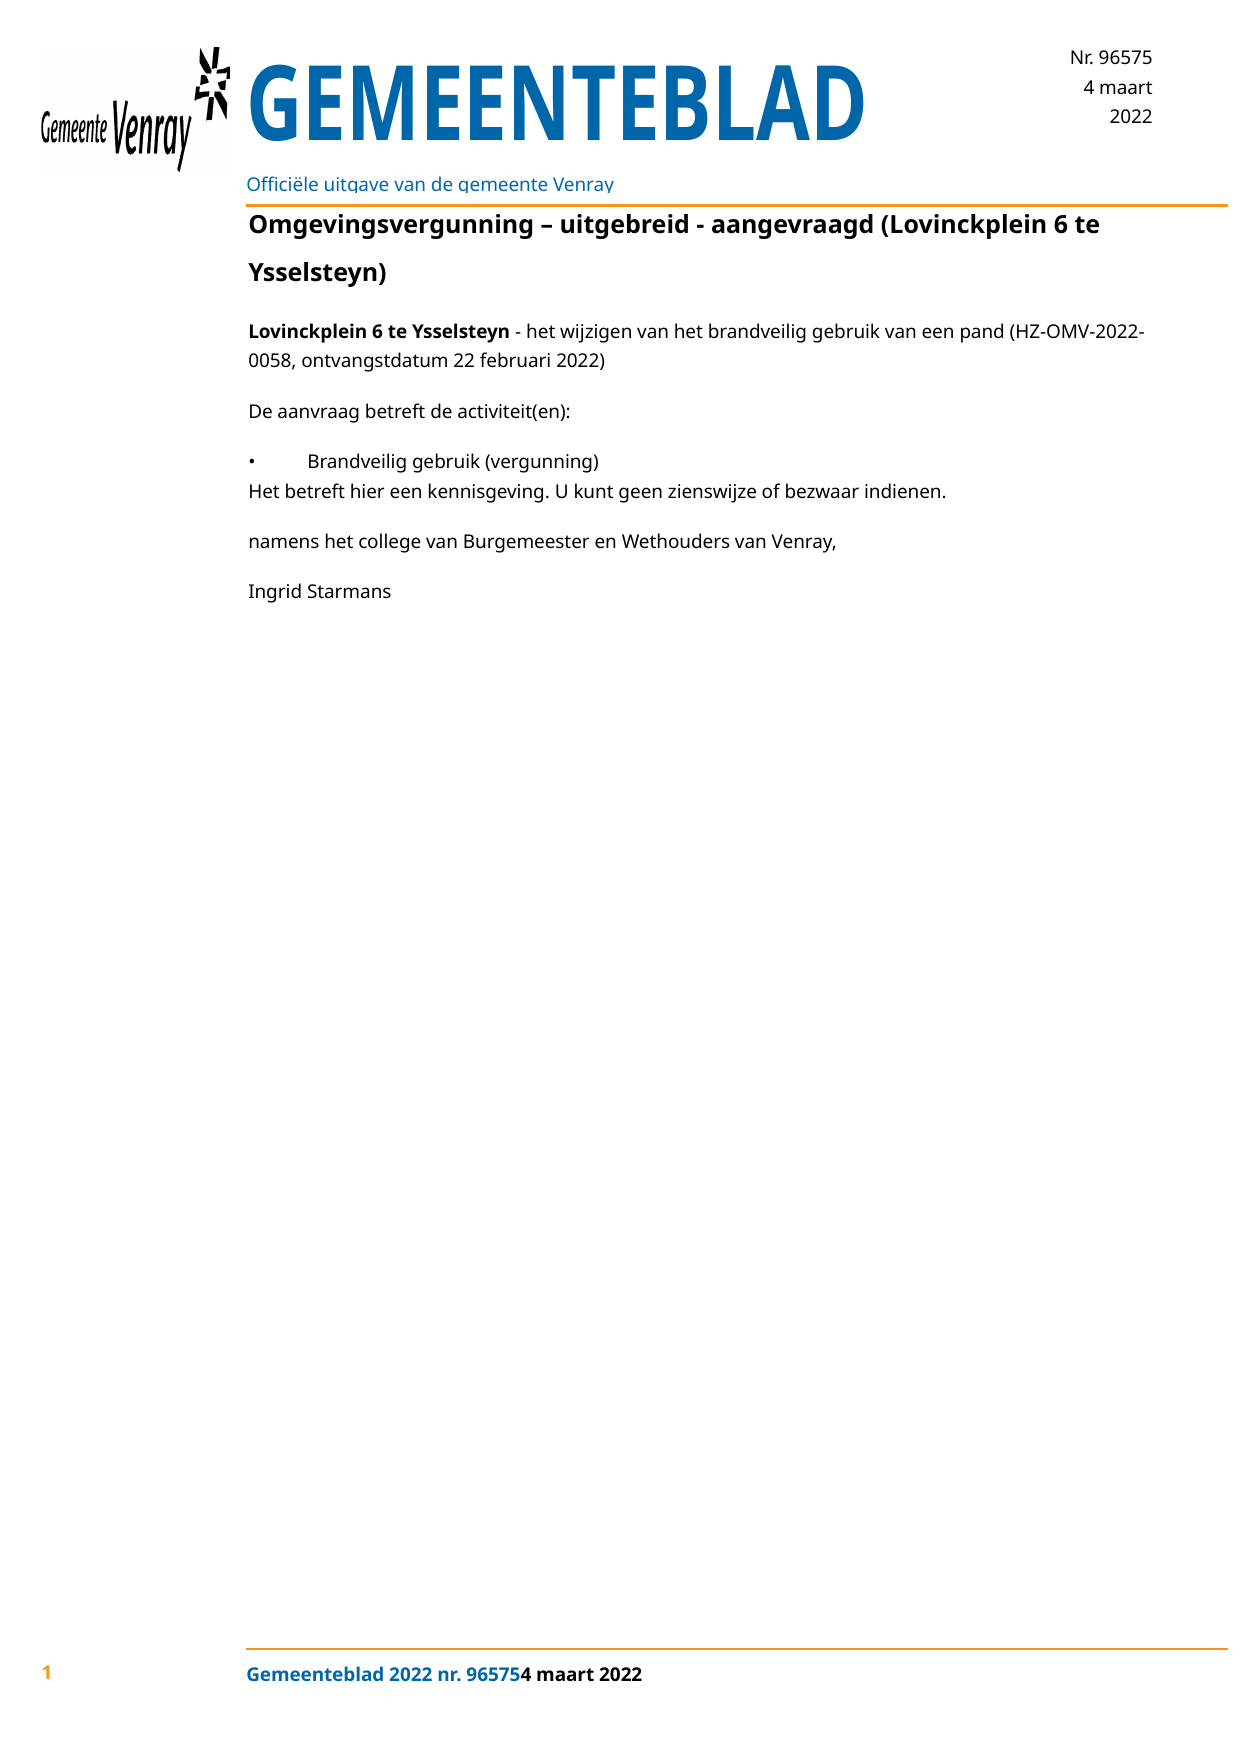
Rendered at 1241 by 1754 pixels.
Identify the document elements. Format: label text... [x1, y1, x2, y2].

text De aanvraag betreft de activiteit(en): [248, 398, 1152, 424]
text namens het college van Burgemeester en Wethouders van Venray, [248, 528, 1152, 554]
picture [41, 47, 231, 172]
text Ingrid Starmans [248, 579, 1152, 604]
text Het betreft hier een kennisgeving. U kunt geen zienswijze of bezwaar indienen. [248, 478, 1152, 504]
list Brandveilig gebruik (vergunning) [248, 448, 1152, 474]
text Lovinckplein 6 te Ysselsteyn - het wijzigen van het brandveilig gebruik van een pand (HZ-OMV-2022-0058, ontvangstdatum 22 februari 2022) [248, 318, 1152, 373]
text Omgevingsvergunning – uitgebreid - aangevraagd (Lovinckplein 6 te Ysselsteyn) [248, 207, 1152, 288]
